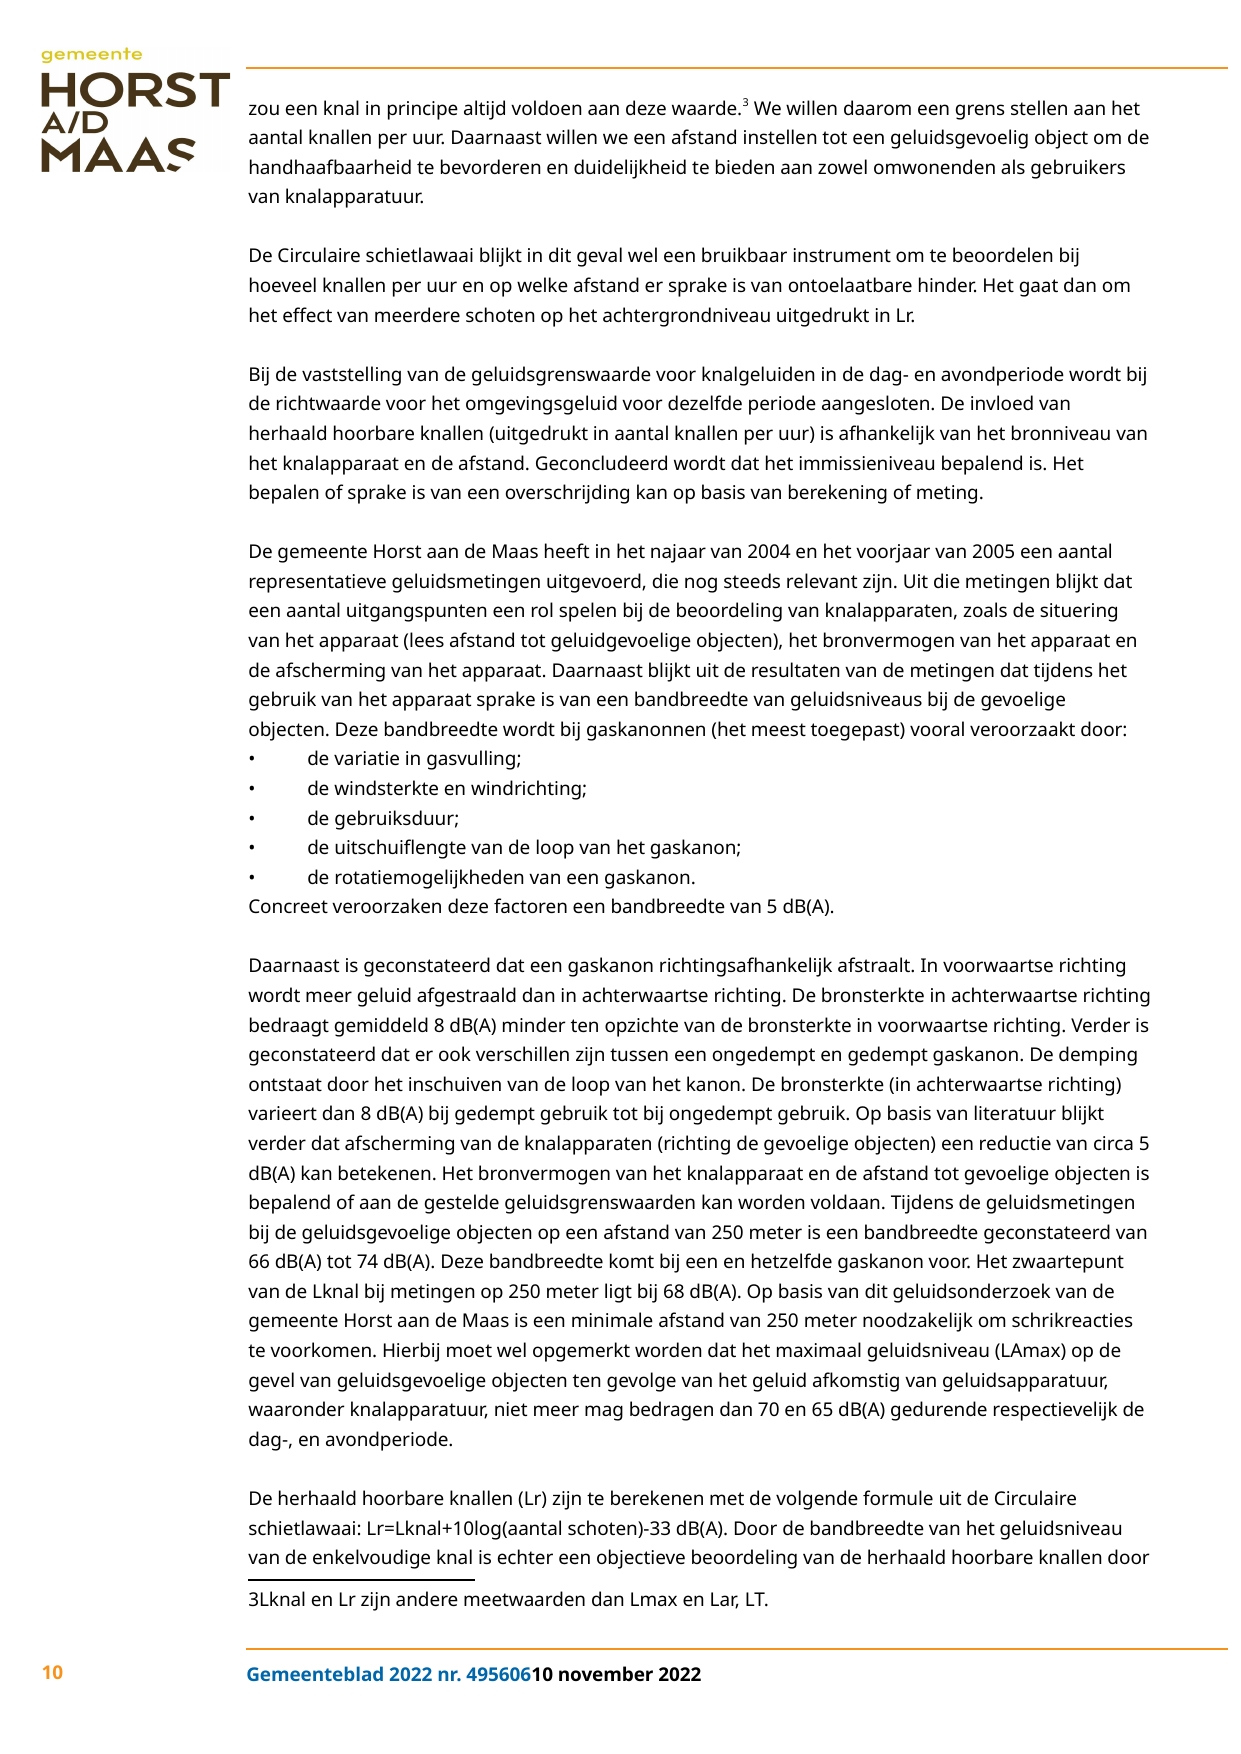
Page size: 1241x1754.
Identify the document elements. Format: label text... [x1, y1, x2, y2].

list de rotatiemogelijkheden van een gaskanon. [248, 864, 1152, 890]
list de variatie in gasvulling; [248, 746, 1152, 771]
text Lknal en Lr zijn andere meetwaarden dan Lmax en Lar, LT. [248, 1586, 1152, 1612]
text De gemeente Horst aan de Maas heeft in het najaar van 2004 en het voorjaar van 2005 een aantal representatieve geluidsmetingen uitgevoerd, die nog steeds relevant zijn. Uit die metingen blijkt dat een aantal uitgangspunten een rol spelen bij de beoordeling van knalapparaten, zoals de situering van het apparaat (lees afstand tot geluidgevoelige objecten), het bronvermogen van het apparaat en de afscherming van het apparaat. Daarnaast blijkt uit de resultaten van de metingen dat tijdens het gebruik van het apparaat sprake is van een bandbreedte van geluidsniveaus bij de gevoelige objecten. Deze bandbreedte wordt bij gaskanonnen (het meest toegepast) vooral veroorzaakt door: [248, 538, 1152, 742]
text Daarnaast is geconstateerd dat een gaskanon richtingsafhankelijk afstraalt. In voorwaartse richting wordt meer geluid afgestraald dan in achterwaartse richting. De bronsterkte in achterwaartse richting bedraagt gemiddeld 8 dB(A) minder ten opzichte van de bronsterkte in voorwaartse richting. Verder is geconstateerd dat er ook verschillen zijn tussen een ongedempt en gedempt gaskanon. De demping ontstaat door het inschuiven van de loop van het kanon. De bronsterkte (in achterwaartse richting) varieert dan 8 dB(A) bij gedempt gebruik tot bij ongedempt gebruik. Op basis van literatuur blijkt verder dat afscherming van de knalapparaten (richting de gevoelige objecten) een reductie van circa 5 dB(A) kan betekenen. Het bronvermogen van het knalapparaat en de afstand tot gevoelige objecten is bepalend of aan de gestelde geluidsgrenswaarden kan worden voldaan. Tijdens de geluidsmetingen bij de geluidsgevoelige objecten op een afstand van 250 meter is een bandbreedte geconstateerd van 66 dB(A) tot 74 dB(A). Deze bandbreedte komt bij een en hetzelfde gaskanon voor. Het zwaartepunt van de Lknal bij metingen op 250 meter ligt bij 68 dB(A). Op basis van dit geluidsonderzoek van de gemeente Horst aan de Maas is een minimale afstand van 250 meter noodzakelijk om schrikreacties te voorkomen. Hierbij moet wel opgemerkt worden dat het maximaal geluidsniveau (LAmax) op de gevel van geluidsgevoelige objecten ten gevolge van het geluid afkomstig van geluidsapparatuur, waaronder knalapparatuur, niet meer mag bedragen dan 70 en 65 dB(A) gedurende respectievelijk de dag-, en avondperiode. [248, 953, 1152, 1452]
text De herhaald hoorbare knallen (Lr) zijn te berekenen met de volgende formule uit de Circulaire schietlawaai: Lr=Lknal+10log(aantal schoten)-33 dB(A). Door de bandbreedte van het geluidsniveau van de enkelvoudige knal is echter een objectieve beoordeling van de herhaald hoorbare knallen door [248, 1485, 1152, 1570]
picture [41, 47, 231, 172]
text Concreet veroorzaken deze factoren een bandbreedte van 5 dB(A). [248, 893, 1152, 919]
list de windsterkte en windrichting; [248, 775, 1152, 801]
list de gebruiksduur; [248, 805, 1152, 831]
list de uitschuiflengte van de loop van het gaskanon; [248, 834, 1152, 860]
text Bij de vaststelling van de geluidsgrenswaarde voor knalgeluiden in de dag- en avondperiode wordt bij de richtwaarde voor het omgevingsgeluid voor dezelfde periode aangesloten. De invloed van herhaald hoorbare knallen (uitgedrukt in aantal knallen per uur) is afhankelijk van het bronniveau van het knalapparaat en de afstand. Geconcludeerd wordt dat het immissieniveau bepalend is. Het bepalen of sprake is van een overschrijding kan op basis van berekening of meting. [248, 361, 1152, 505]
text zou een knal in principe altijd voldoen aan deze waarde. We willen daarom een grens stellen aan het aantal knallen per uur. Daarnaast willen we een afstand instellen tot een geluidsgevoelig object om de handhaafbaarheid te bevorderen en duidelijkheid te bieden aan zowel omwonenden als gebruikers van knalapparatuur. [248, 95, 1152, 209]
text De Circulaire schietlawaai blijkt in dit geval wel een bruikbaar instrument om te beoordelen bij hoeveel knallen per uur en op welke afstand er sprake is van ontoelaatbare hinder. Het gaat dan om het effect van meerdere schoten op het achtergrondniveau uitgedrukt in Lr. [248, 243, 1152, 328]
